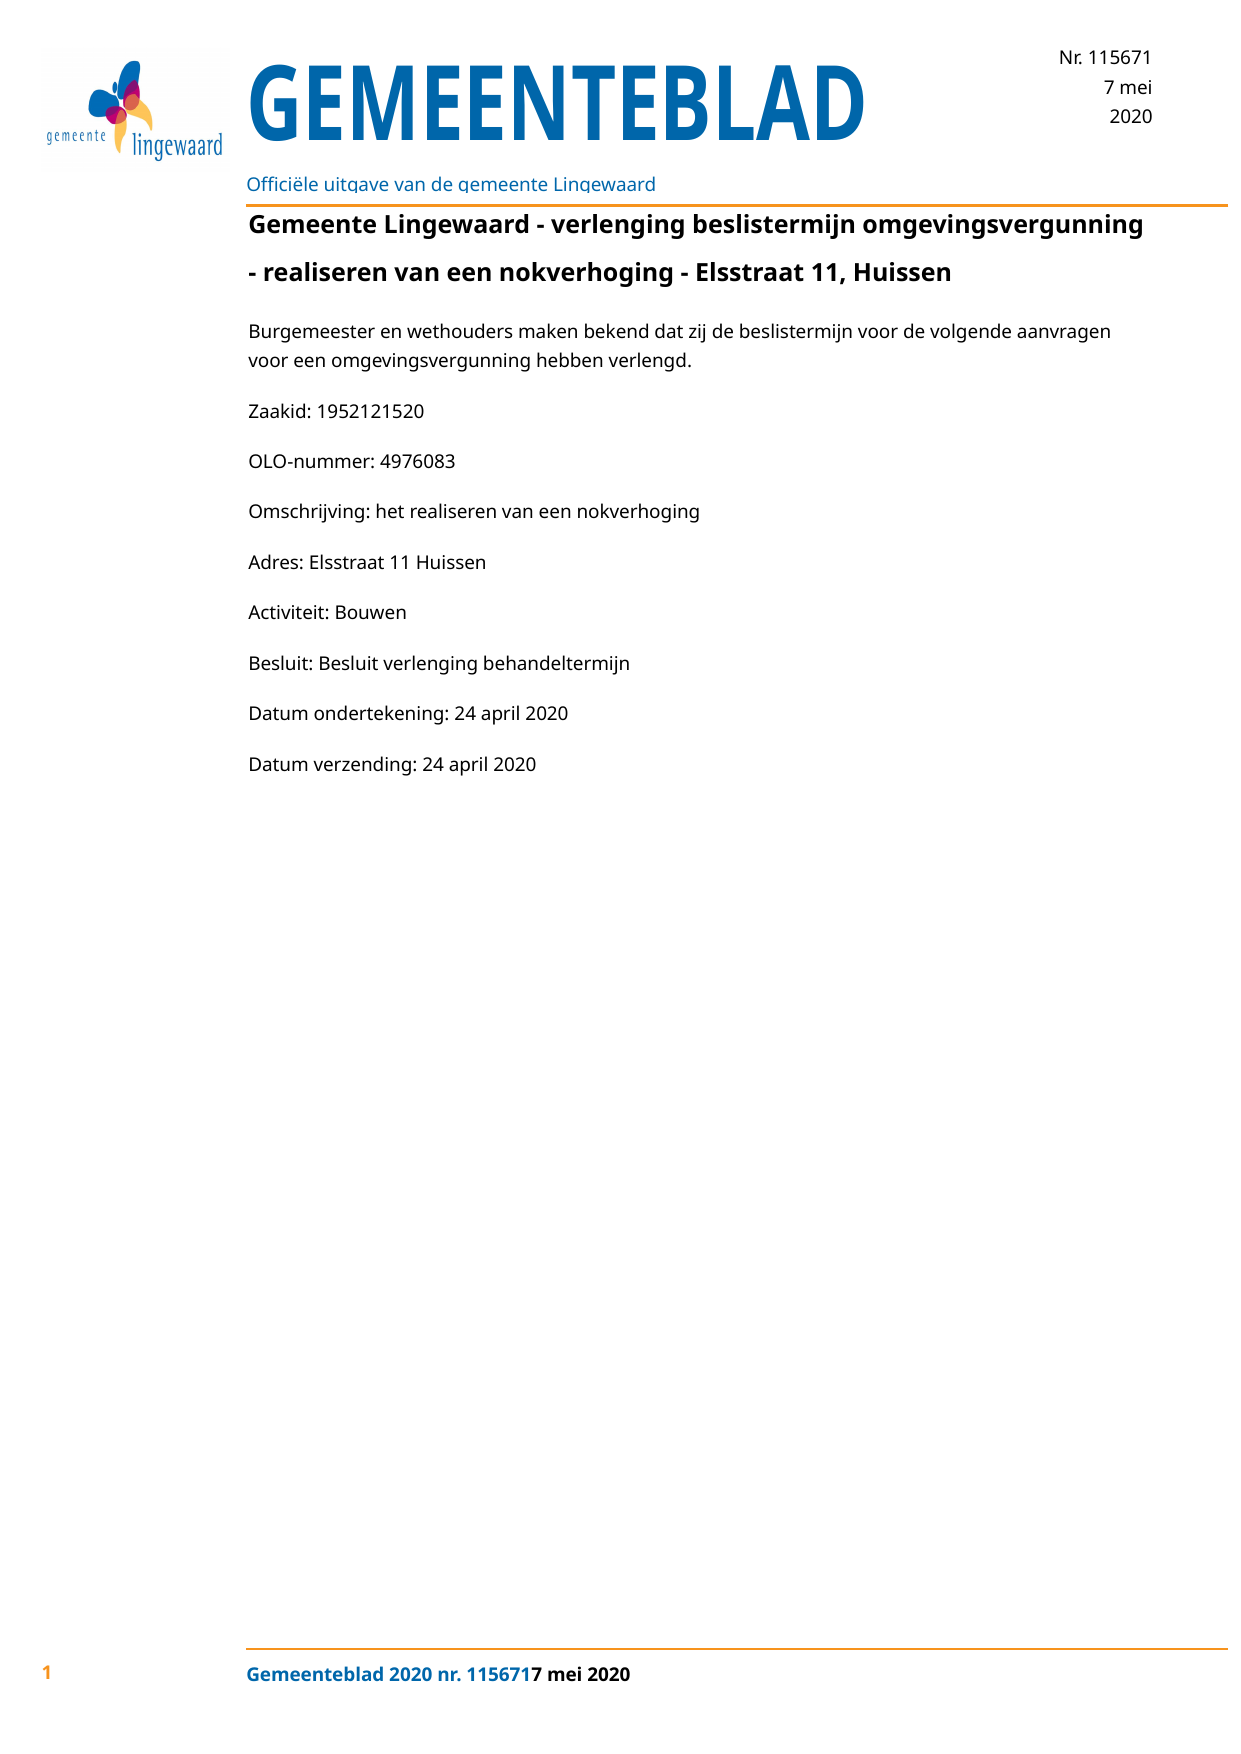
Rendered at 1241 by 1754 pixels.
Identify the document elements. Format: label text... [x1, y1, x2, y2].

text Besluit: Besluit verlenging behandeltermijn [248, 650, 1152, 676]
text Adres: Elsstraat 11 Huissen [248, 549, 1152, 575]
text Datum ondertekening: 24 april 2020 [248, 700, 1152, 726]
text OLO-nummer: 4976083 [248, 448, 1152, 474]
text Datum verzending: 24 april 2020 [248, 751, 1152, 777]
text Zaakid: 1952121520 [248, 398, 1152, 424]
text Burgemeester en wethouders maken bekend dat zij de beslistermijn voor de volgende aanvragen voor een omgevingsvergunning hebben verlengd. [248, 318, 1152, 373]
text Omschrijving: het realiseren van een nokverhoging [248, 499, 1152, 524]
picture [41, 47, 231, 172]
text Activiteit: Bouwen [248, 599, 1152, 625]
text Gemeente Lingewaard - verlenging beslistermijn omgevingsvergunning - realiseren van een nokverhoging - Elsstraat 11, Huissen [248, 207, 1152, 288]
